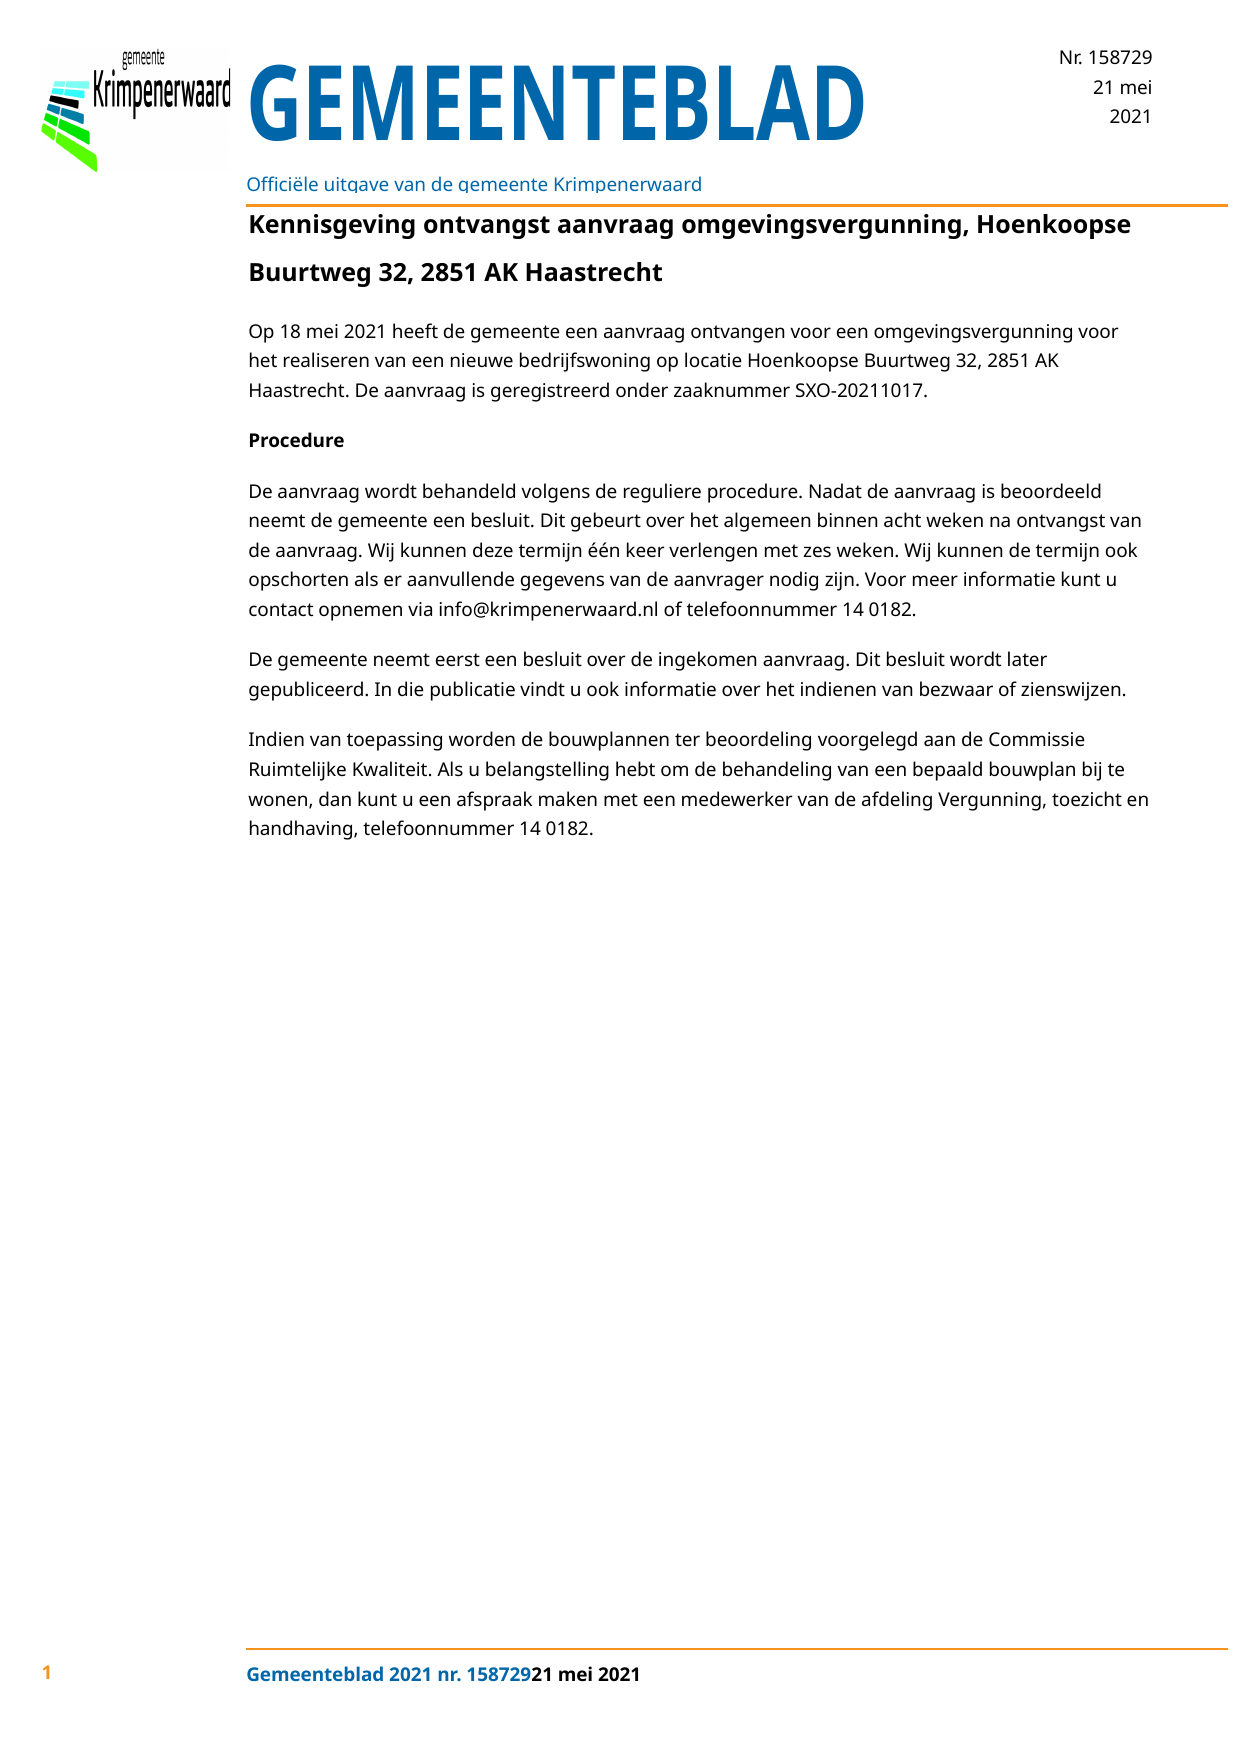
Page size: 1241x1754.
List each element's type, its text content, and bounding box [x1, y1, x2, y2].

text Op 18 mei 2021 heeft de gemeente een aanvraag ontvangen voor een omgevingsvergunning voor het realiseren van een nieuwe bedrijfswoning op locatie Hoenkoopse Buurtweg 32, 2851 AK Haastrecht. De aanvraag is geregistreerd onder zaaknummer SXO-20211017. [248, 318, 1152, 403]
picture [41, 47, 231, 172]
text Kennisgeving ontvangst aanvraag omgevingsvergunning, Hoenkoopse Buurtweg 32, 2851 AK Haastrecht [248, 207, 1152, 288]
text Procedure [248, 427, 1152, 453]
text De aanvraag wordt behandeld volgens de reguliere procedure. Nadat de aanvraag is beoordeeld neemt de gemeente een besluit. Dit gebeurt over het algemeen binnen acht weken na ontvangst van de aanvraag. Wij kunnen deze termijn één keer verlengen met zes weken. Wij kunnen de termijn ook opschorten als er aanvullende gegevens van de aanvrager nodig zijn. Voor meer informatie kunt u contact opnemen via info@krimpenerwaard.nl of telefoonnummer 14 0182. [248, 478, 1152, 622]
text De gemeente neemt eerst een besluit over de ingekomen aanvraag. Dit besluit wordt later gepubliceerd. In die publicatie vindt u ook informatie over het indienen van bezwaar of zienswijzen. [248, 647, 1152, 702]
text Indien van toepassing worden de bouwplannen ter beoordeling voorgelegd aan de Commissie Ruimtelijke Kwaliteit. Als u belangstelling hebt om de behandeling van een bepaald bouwplan bij te wonen, dan kunt u een afspraak maken met een medewerker van de afdeling Vergunning, toezicht en handhaving, telefoonnummer 14 0182. [248, 727, 1152, 841]
